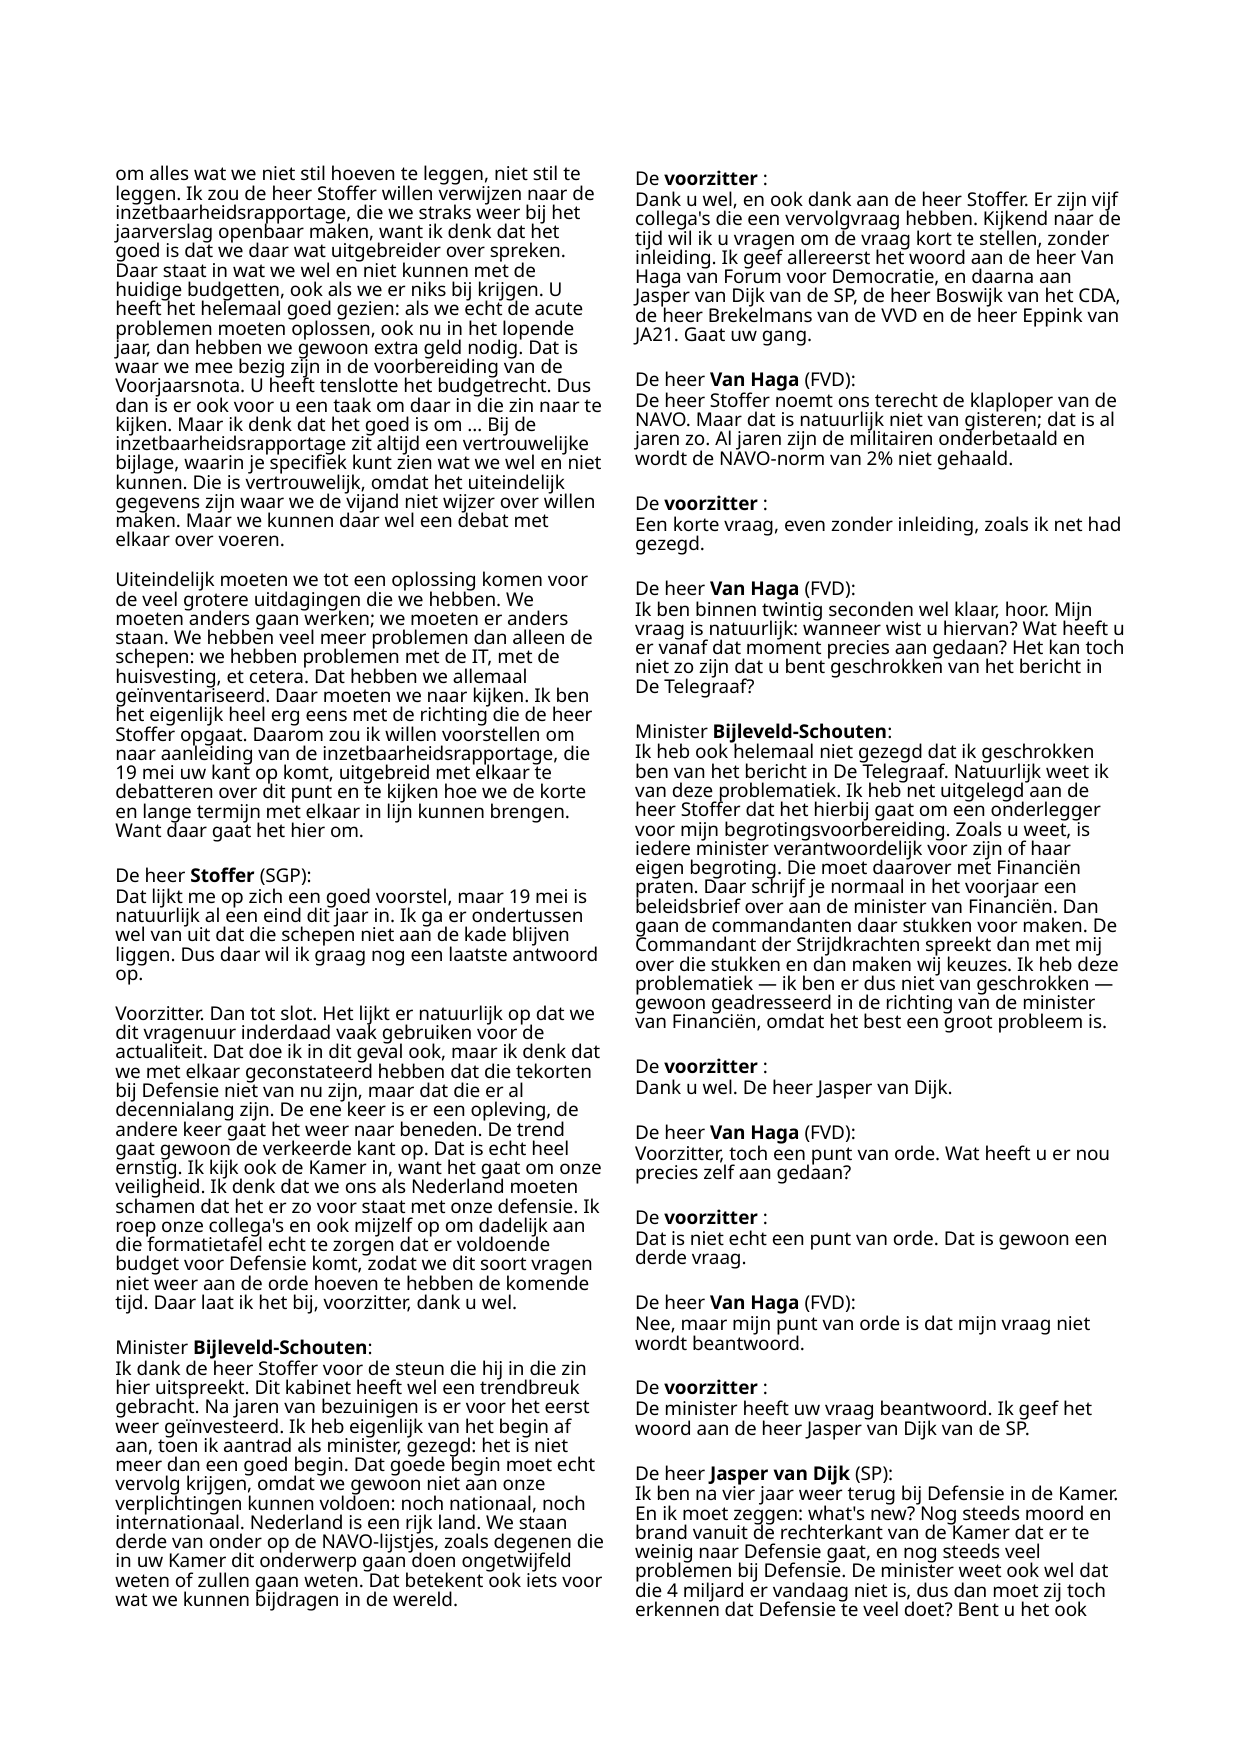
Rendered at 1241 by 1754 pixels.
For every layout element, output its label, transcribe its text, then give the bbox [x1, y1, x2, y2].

text Ik dank de heer Stoffer voor de steun die hij in die zin hier uitspreekt. Dit kabinet heeft wel een trendbreuk gebracht. Na jaren van bezuinigen is er voor het eerst weer geïnvesteerd. Ik heb eigenlijk van het begin af aan, toen ik aantrad als minister, gezegd: het is niet meer dan een goed begin. Dat goede begin moet echt vervolg krijgen, omdat we gewoon niet aan onze verplichtingen kunnen voldoen: noch nationaal, noch internationaal. Nederland is een rijk land. We staan derde van onder op de NAVO-lijstjes, zoals degenen die in uw Kamer dit onderwerp gaan doen ongetwijfeld weten of zullen gaan weten. Dat betekent ook iets voor wat we kunnen bijdragen in de wereld. [115, 1360, 605, 1610]
text De minister heeft uw vraag beantwoord. Ik geef het woord aan de heer Jasper van Dijk van de SP. [635, 1400, 1125, 1439]
text Dat is niet echt een punt van orde. Dat is gewoon een derde vraag. [635, 1230, 1125, 1269]
text Een korte vraag, even zonder inleiding, zoals ik net had gezegd. [635, 516, 1125, 554]
text De heer Stoffer noemt ons terecht de klaploper van de NAVO. Maar dat is natuurlijk niet van gisteren; dat is al jaren zo. Al jaren zijn de militairen onderbetaald en wordt de NAVO-norm van 2% niet gehaald. [635, 392, 1125, 469]
text Uiteindelijk moeten we tot een oplossing komen voor de veel grotere uitdagingen die we hebben. We moeten anders gaan werken; we moeten er anders staan. We hebben veel meer problemen dan alleen de schepen: we hebben problemen met de IT, met de huisvesting, et cetera. Dat hebben we allemaal geïnventariseerd. Daar moeten we naar kijken. Ik ben het eigenlijk heel erg eens met de richting die de heer Stoffer opgaat. Daarom zou ik willen voorstellen om naar aanleiding van de inzetbaarheidsrapportage, die 19 mei uw kant op komt, uitgebreid met elkaar te debatteren over dit punt en te kijken hoe we de korte en lange termijn met elkaar in lijn kunnen brengen. Want daar gaat het hier om. [115, 571, 605, 841]
text om alles wat we niet stil hoeven te leggen, niet stil te leggen. Ik zou de heer Stoffer willen verwijzen naar de inzetbaarheidsrapportage, die we straks weer bij het jaarverslag openbaar maken, want ik denk dat het goed is dat we daar wat uitgebreider over spreken. Daar staat in wat we wel en niet kunnen met de huidige budgetten, ook als we er niks bij krijgen. U heeft het helemaal goed gezien: als we echt de acute problemen moeten oplossen, ook nu in het lopende jaar, dan hebben we gewoon extra geld nodig. Dat is waar we mee bezig zijn in de voorbereiding van de Voorjaarsnota. U heeft tenslotte het budgetrecht. Dus dan is er ook voor u een taak om daar in die zin naar te kijken. Maar ik denk dat het goed is om … Bij de inzetbaarheidsrapportage zit altijd een vertrouwelijke bijlage, waarin je specifiek kunt zien wat we wel en niet kunnen. Die is vertrouwelijk, omdat het uiteindelijk gegevens zijn waar we de vijand niet wijzer over willen maken. Maar we kunnen daar wel een debat met elkaar over voeren. [115, 165, 605, 551]
text Dank u wel. De heer Jasper van Dijk. [635, 1079, 1125, 1098]
text Voorzitter, toch een punt van orde. Wat heeft u er nou precies zelf aan gedaan? [635, 1145, 1125, 1183]
text De heer Van Haga (FVD): [635, 366, 1125, 392]
text Voorzitter. Dan tot slot. Het lijkt er natuurlijk op dat we dit vragenuur inderdaad vaak gebruiken voor de actualiteit. Dat doe ik in dit geval ook, maar ik denk dat we met elkaar geconstateerd hebben dat die tekorten bij Defensie niet van nu zijn, maar dat die er al decennialang zijn. De ene keer is er een opleving, de andere keer gaat het weer naar beneden. De trend gaat gewoon de verkeerde kant op. Dat is echt heel ernstig. Ik kijk ook de Kamer in, want het gaat om onze veiligheid. Ik denk dat we ons als Nederland moeten schamen dat het er zo voor staat met onze defensie. Ik roep onze collega's en ook mijzelf op om dadelijk aan die formatietafel echt te zorgen dat er voldoende budget voor Defensie komt, zodat we dit soort vragen niet weer aan de orde hoeven te hebben de komende tijd. Daar laat ik het bij, voorzitter, dank u wel. [115, 1005, 605, 1313]
text Minister Bijleveld-Schouten: [115, 1334, 605, 1360]
text Nee, maar mijn punt van orde is dat mijn vraag niet wordt beantwoord. [635, 1315, 1125, 1354]
text De heer Van Haga (FVD): [635, 1119, 1125, 1145]
text De voorzitter : [635, 490, 1125, 516]
text De voorzitter : [635, 165, 1125, 191]
text Dat lijkt me op zich een goed voorstel, maar 19 mei is natuurlijk al een eind dit jaar in. Ik ga er ondertussen wel van uit dat die schepen niet aan de kade blijven liggen. Dus daar wil ik graag nog een laatste antwoord op. [115, 888, 605, 984]
text Ik ben binnen twintig seconden wel klaar, hoor. Mijn vraag is natuurlijk: wanneer wist u hiervan? Wat heeft u er vanaf dat moment precies aan gedaan? Het kan toch niet zo zijn dat u bent geschrokken van het bericht in De Telegraaf? [635, 601, 1125, 697]
text Ik heb ook helemaal niet gezegd dat ik geschrokken ben van het bericht in De Telegraaf. Natuurlijk weet ik van deze problematiek. Ik heb net uitgelegd aan de heer Stoffer dat het hierbij gaat om een onderlegger voor mijn begrotingsvoorbereiding. Zoals u weet, is iedere minister verantwoordelijk voor zijn of haar eigen begroting. Die moet daarover met Financiën praten. Daar schrijf je normaal in het voorjaar een beleidsbrief over aan de minister van Financiën. Dan gaan de commandanten daar stukken voor maken. De Commandant der Strijdkrachten spreekt dan met mij over die stukken en dan maken wij keuzes. Ik heb deze problematiek — ik ben er dus niet van geschrokken — gewoon geadresseerd in de richting van de minister van Financiën, omdat het best een groot probleem is. [635, 743, 1125, 1033]
text De voorzitter : [635, 1053, 1125, 1079]
text Dank u wel, en ook dank aan de heer Stoffer. Er zijn vijf collega's die een vervolgvraag hebben. Kijkend naar de tijd wil ik u vragen om de vraag kort te stellen, zonder inleiding. Ik geef allereerst het woord aan de heer Van Haga van Forum voor Democratie, en daarna aan Jasper van Dijk van de SP, de heer Boswijk van het CDA, de heer Brekelmans van de VVD en de heer Eppink van JA21. Gaat uw gang. [635, 191, 1125, 345]
text De heer Jasper van Dijk (SP): [635, 1460, 1125, 1485]
text De voorzitter : [635, 1374, 1125, 1400]
text De heer Stoffer (SGP): [115, 862, 605, 888]
text De heer Van Haga (FVD): [635, 575, 1125, 601]
text De voorzitter : [635, 1204, 1125, 1230]
text De heer Van Haga (FVD): [635, 1289, 1125, 1315]
text Ik ben na vier jaar weer terug bij Defensie in de Kamer. En ik moet zeggen: what's new? Nog steeds moord en brand vanuit de rechterkant van de Kamer dat er te weinig naar Defensie gaat, en nog steeds veel problemen bij Defensie. De minister weet ook wel dat die 4 miljard er vandaag niet is, dus dan moet zij toch erkennen dat Defensie te veel doet? Bent u het ook [635, 1485, 1125, 1620]
text Minister Bijleveld-Schouten: [635, 718, 1125, 743]
